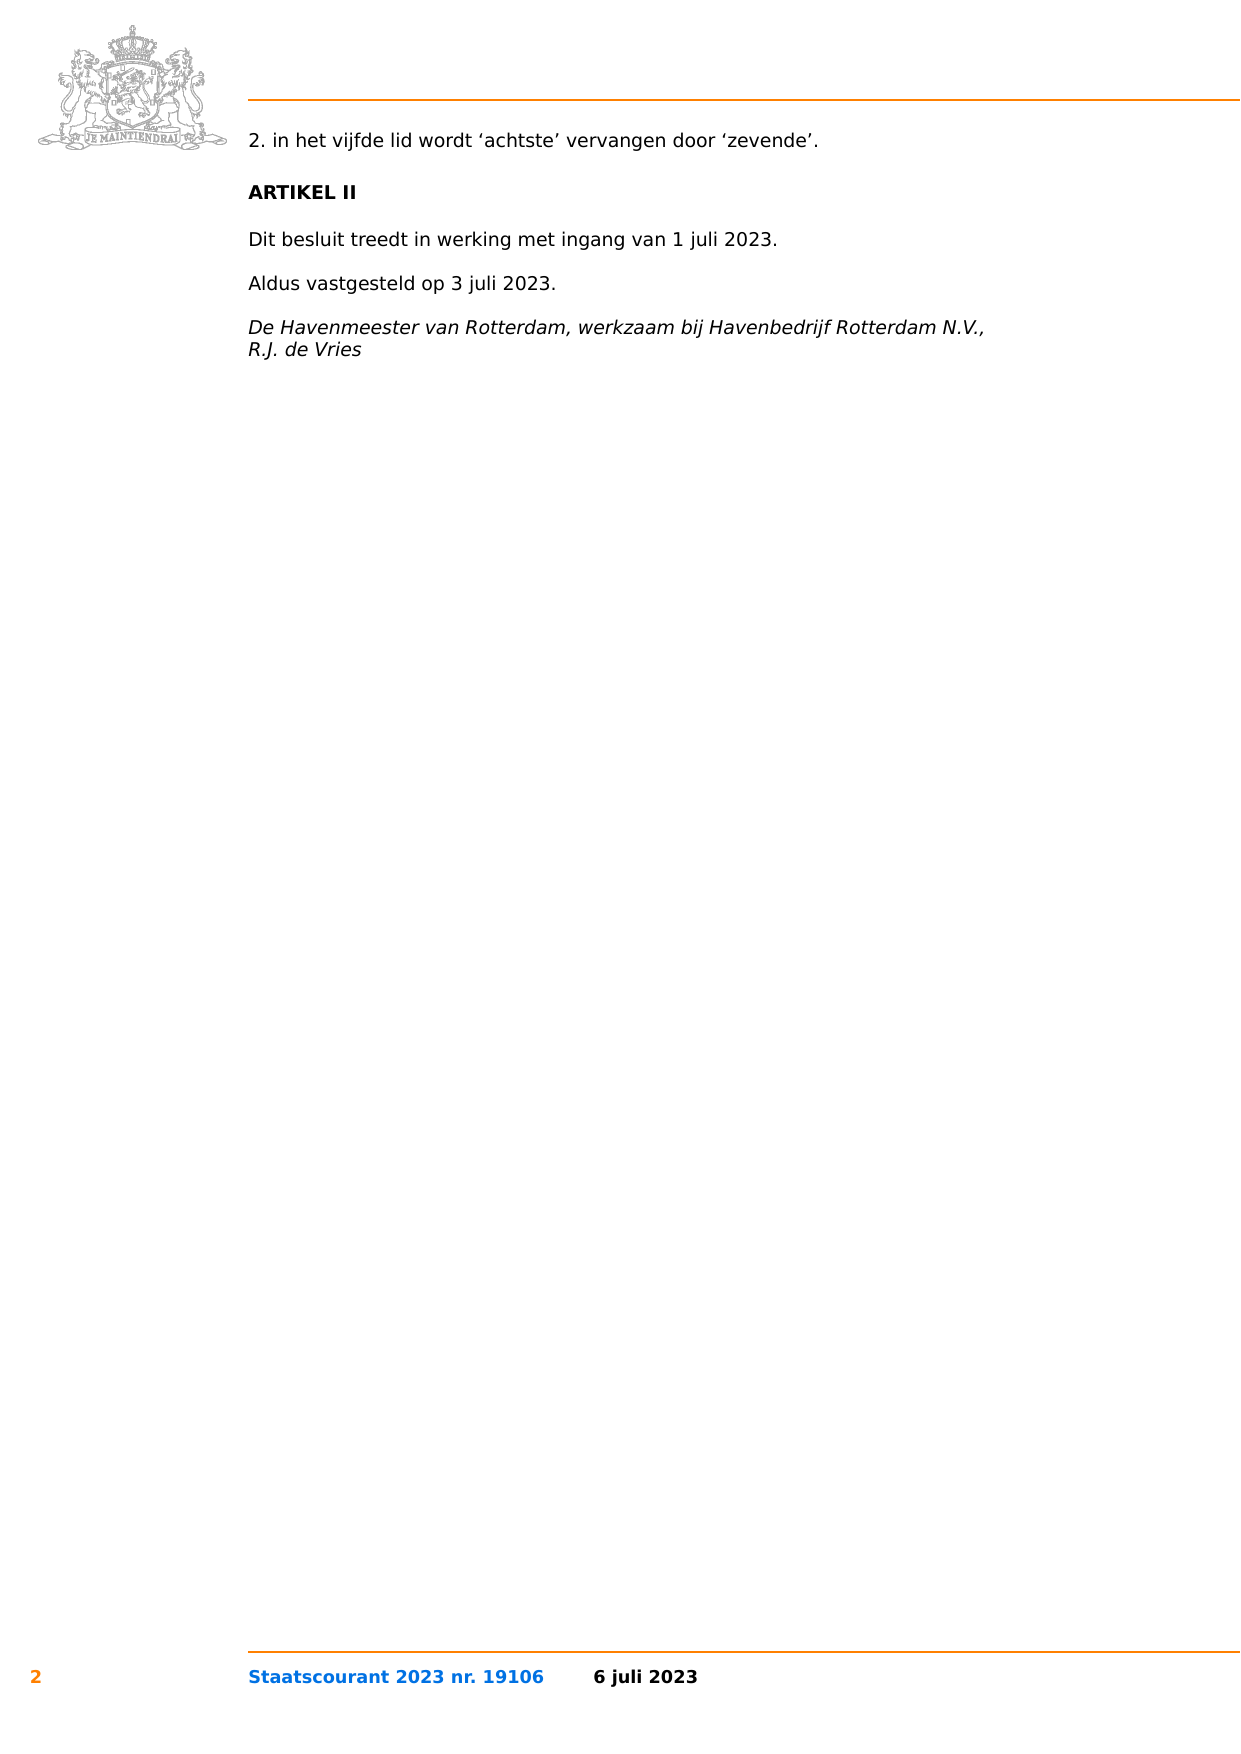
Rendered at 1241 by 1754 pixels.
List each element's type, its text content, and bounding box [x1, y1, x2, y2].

subtitle ARTIKEL II [248, 182, 1163, 204]
text Aldus vastgesteld op 3 juli 2023. [248, 273, 1163, 295]
text De Havenmeester van Rotterdam, werkzaam bij Havenbedrijf Rotterdam N.V., R.J. de Vries [248, 317, 1163, 361]
text Dit besluit treedt in werking met ingang van 1 juli 2023. [248, 229, 1163, 251]
picture [38, 25, 227, 150]
text 2. in het vijfde lid wordt ‘achtste’ vervangen door ‘zevende’. [248, 130, 1163, 152]
